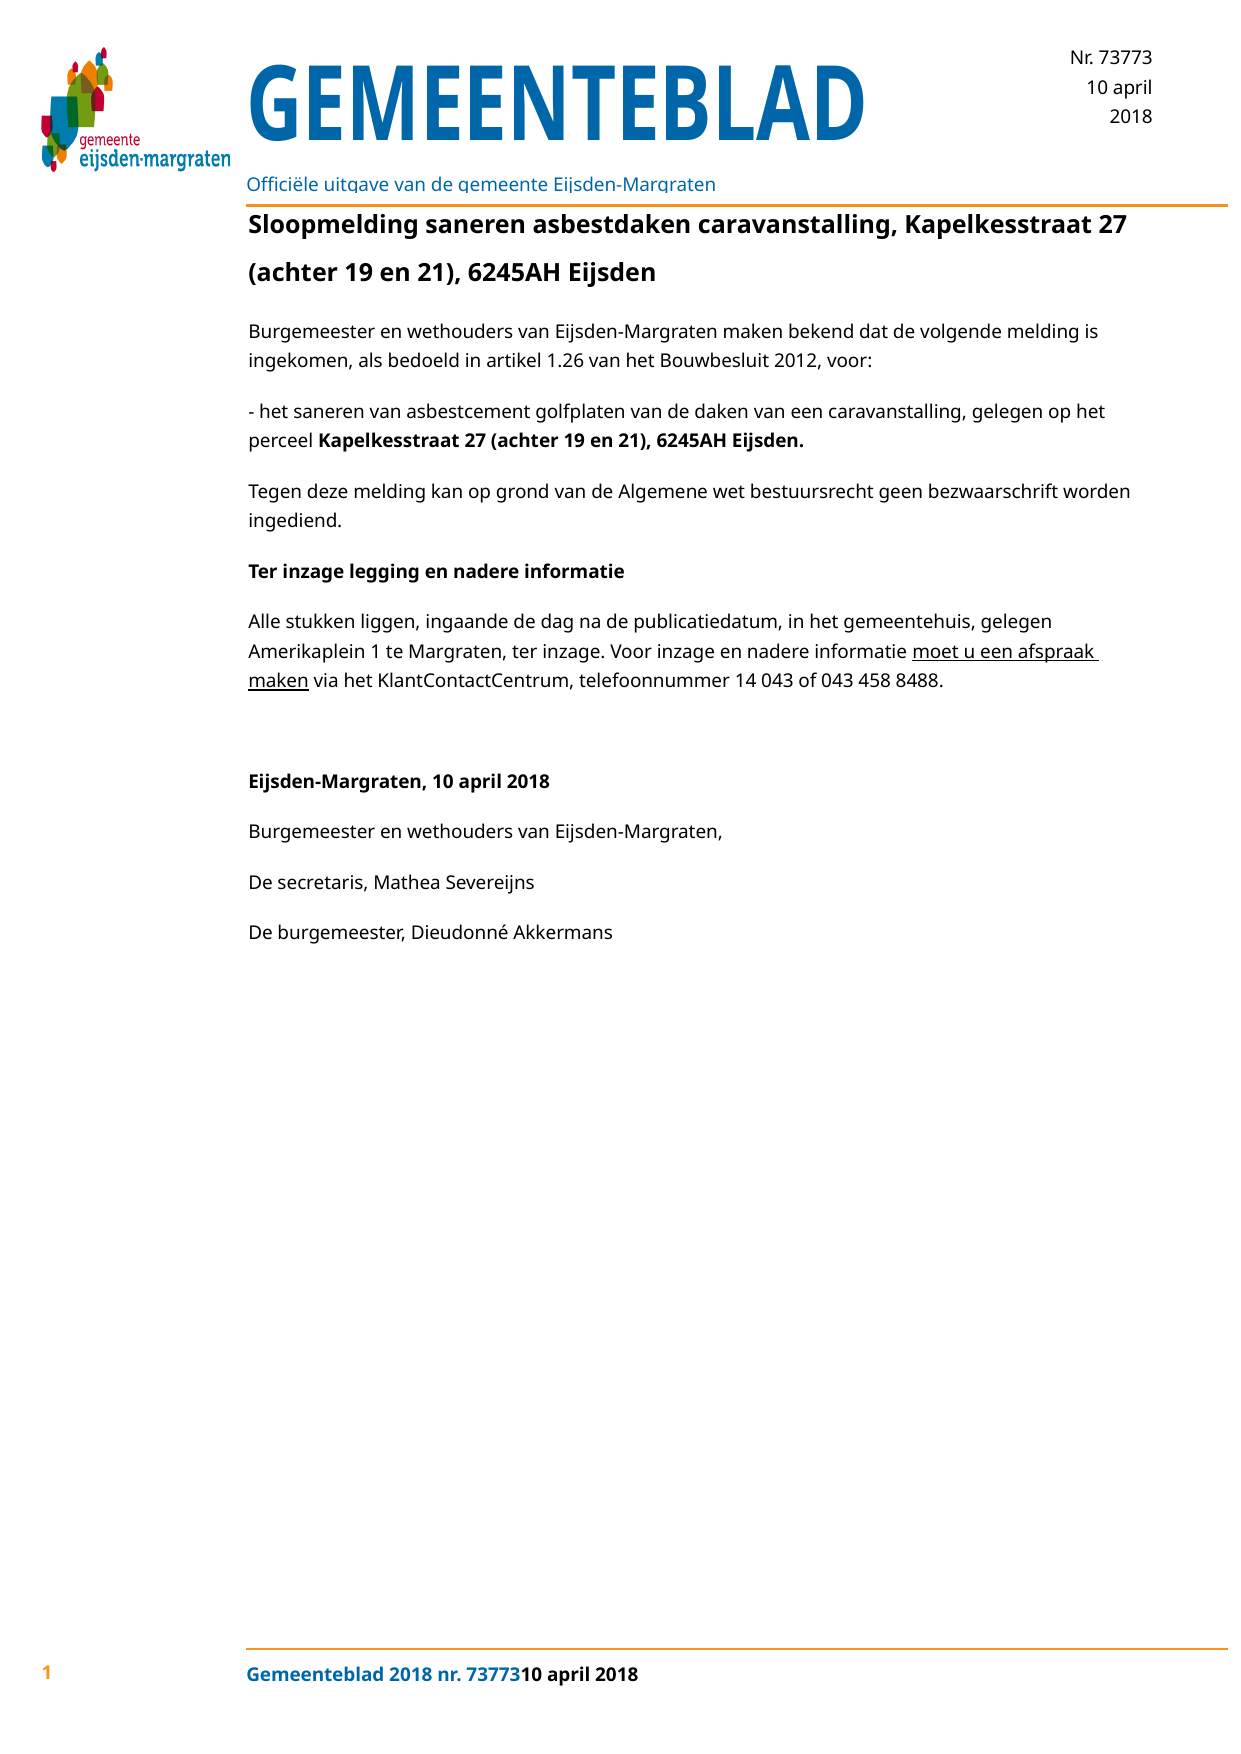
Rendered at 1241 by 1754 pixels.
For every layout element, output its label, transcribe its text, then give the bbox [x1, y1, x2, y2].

text De burgemeester, Dieudonné Akkermans [248, 919, 1152, 945]
text Tegen deze melding kan op grond van de Algemene wet bestuursrecht geen bezwaarschrift worden ingediend. [248, 478, 1152, 533]
text De secretaris, Mathea Severeijns [248, 869, 1152, 895]
text Ter inzage legging en nadere informatie [248, 558, 1152, 584]
text Burgemeester en wethouders van Eijsden-Margraten maken bekend dat de volgende melding is ingekomen, als bedoeld in artikel 1.26 van het Bouwbesluit 2012, voor: [248, 318, 1152, 373]
text Eijsden-Margraten, 10 april 2018 [248, 768, 1152, 794]
text Alle stukken liggen, ingaande de dag na de publicatiedatum, in het gemeentehuis, gelegen Amerikaplein 1 te Margraten, ter inzage. Voor inzage en nadere informatie moet u een afspraak maken via het KlantContactCentrum, telefoonnummer 14 043 of 043 458 8488. [248, 608, 1152, 693]
text Sloopmelding saneren asbestdaken caravanstalling, Kapelkesstraat 27 (achter 19 en 21), 6245AH Eijsden [248, 207, 1152, 288]
text Burgemeester en wethouders van Eijsden-Margraten, [248, 819, 1152, 844]
text - het saneren van asbestcement golfplaten van de daken van een caravanstalling, gelegen op het perceel Kapelkesstraat 27 (achter 19 en 21), 6245AH Eijsden. [248, 398, 1152, 453]
picture [41, 47, 231, 172]
